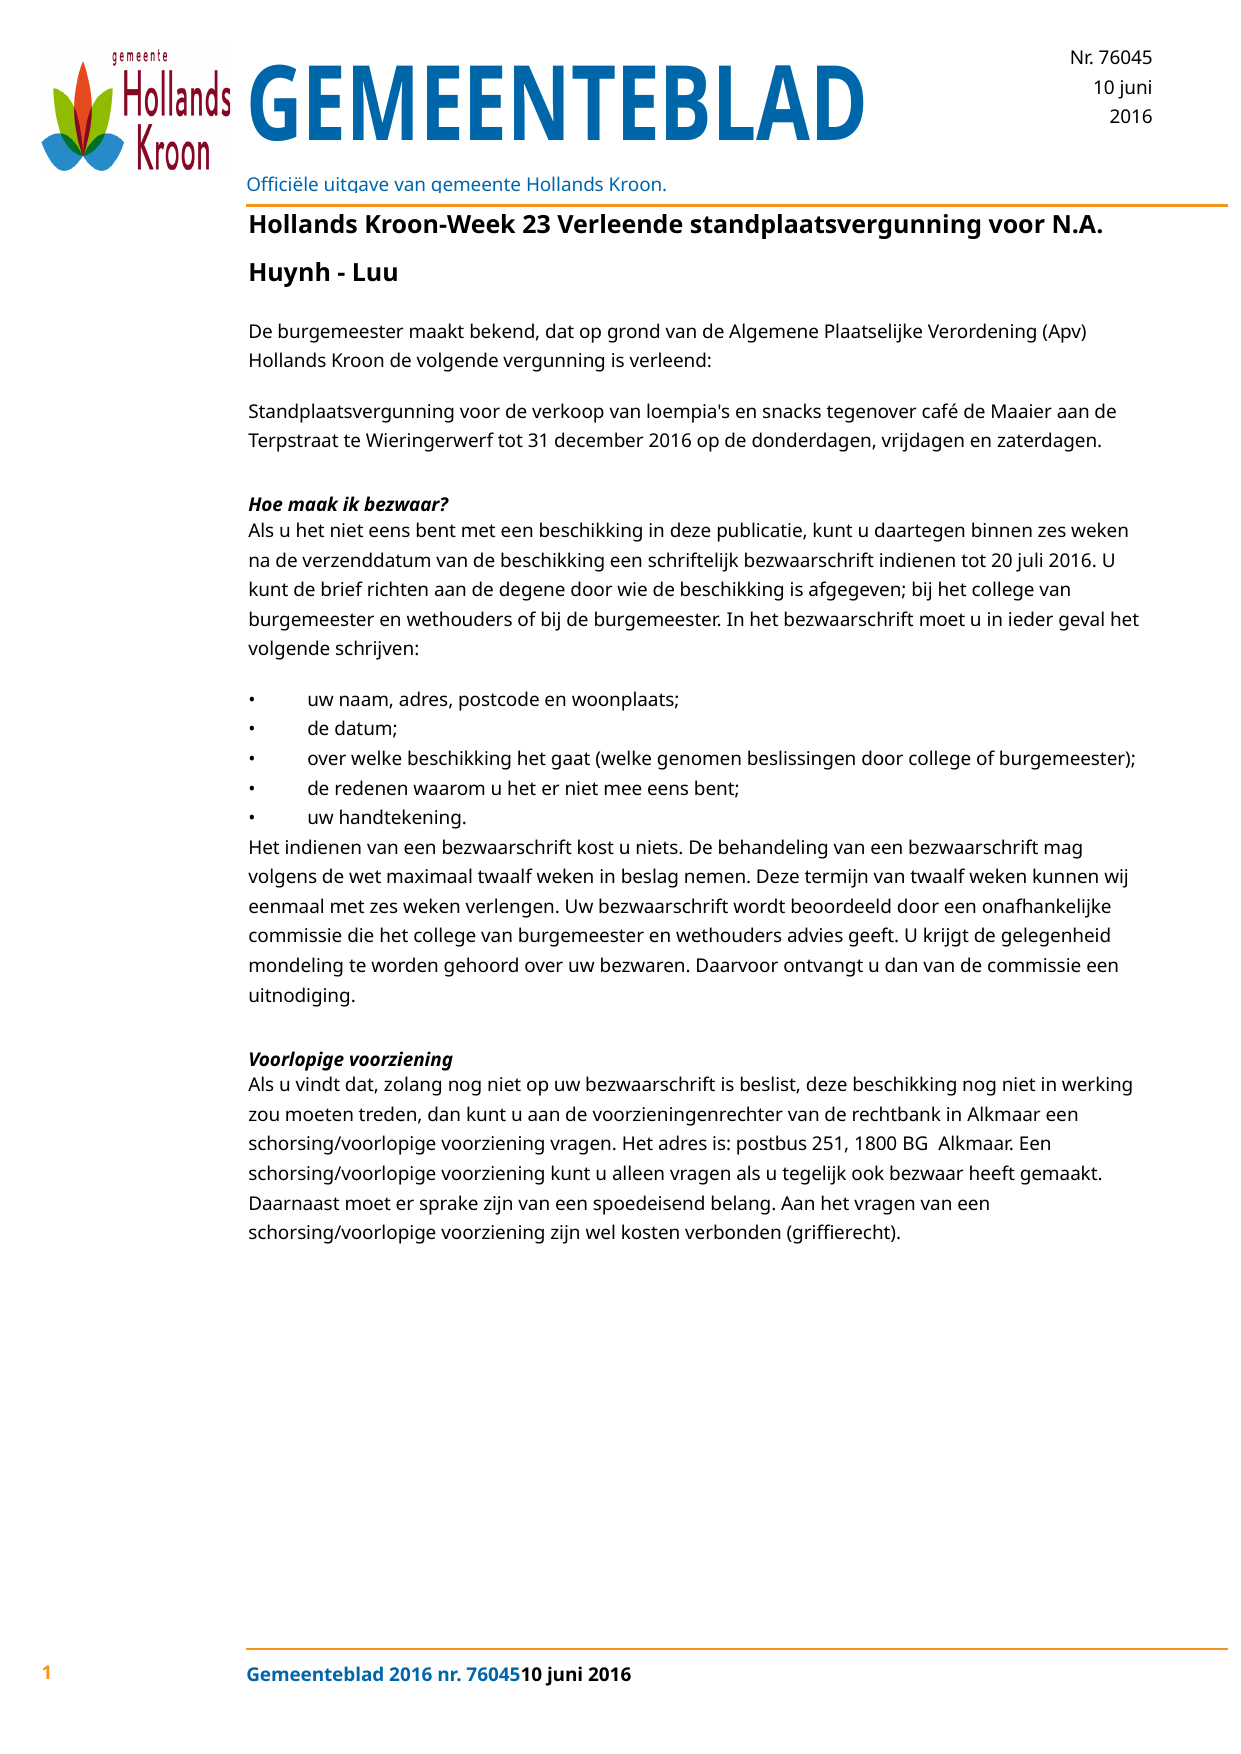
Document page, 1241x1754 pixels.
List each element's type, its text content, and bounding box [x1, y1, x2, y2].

text Hoe maak ik bezwaar? [248, 491, 1152, 517]
text Hollands Kroon-Week 23 Verleende standplaatsvergunning voor N.A. Huynh - Luu [248, 207, 1152, 288]
list uw handtekening. [248, 804, 1152, 830]
text Als u vindt dat, zolang nog niet op uw bezwaarschrift is beslist, deze beschikking nog niet in werking zou moeten treden, dan kunt u aan de voorzieningenrechter van de rechtbank in Alkmaar een schorsing/voorlopige voorziening vragen. Het adres is: postbus 251, 1800 BG Alkmaar. Een schorsing/voorlopige voorziening kunt u alleen vragen als u tegelijk ook bezwaar heeft gemaakt. Daarnaast moet er sprake zijn van een spoedeisend belang. Aan het vragen van een schorsing/voorlopige voorziening zijn wel kosten verbonden (griffierecht). [248, 1071, 1152, 1245]
list over welke beschikking het gaat (welke genomen beslissingen door college of burgemeester); [248, 745, 1152, 771]
text Het indienen van een bezwaarschrift kost u niets. De behandeling van een bezwaarschrift mag volgens de wet maximaal twaalf weken in beslag nemen. Deze termijn van twaalf weken kunnen wij eenmaal met zes weken verlengen. Uw bezwaarschrift wordt beoordeeld door een onafhankelijke commissie die het college van burgemeester en wethouders advies geeft. U krijgt de gelegenheid mondeling te worden gehoord over uw bezwaren. Daarvoor ontvangt u dan van de commissie een uitnodiging. [248, 834, 1152, 1007]
list de datum; [248, 716, 1152, 741]
text Voorlopige voorziening [248, 1046, 1152, 1071]
picture [41, 47, 231, 172]
text Als u het niet eens bent met een beschikking in deze publicatie, kunt u daartegen binnen zes weken na de verzenddatum van de beschikking een schriftelijk bezwaarschrift indienen tot 20 juli 2016. U kunt de brief richten aan de degene door wie de beschikking is afgegeven; bij het college van burgemeester en wethouders of bij de burgemeester. In het bezwaarschrift moet u in ieder geval het volgende schrijven: [248, 517, 1152, 661]
text De burgemeester maakt bekend, dat op grond van de Algemene Plaatselijke Verordening (Apv) Hollands Kroon de volgende vergunning is verleend: [248, 318, 1152, 373]
text Standplaatsvergunning voor de verkoop van loempia's en snacks tegenover café de Maaier aan de Terpstraat te Wieringerwerf tot 31 december 2016 op de donderdagen, vrijdagen en zaterdagen. [248, 398, 1152, 453]
list uw naam, adres, postcode en woonplaats; [248, 686, 1152, 712]
list de redenen waarom u het er niet mee eens bent; [248, 775, 1152, 800]
